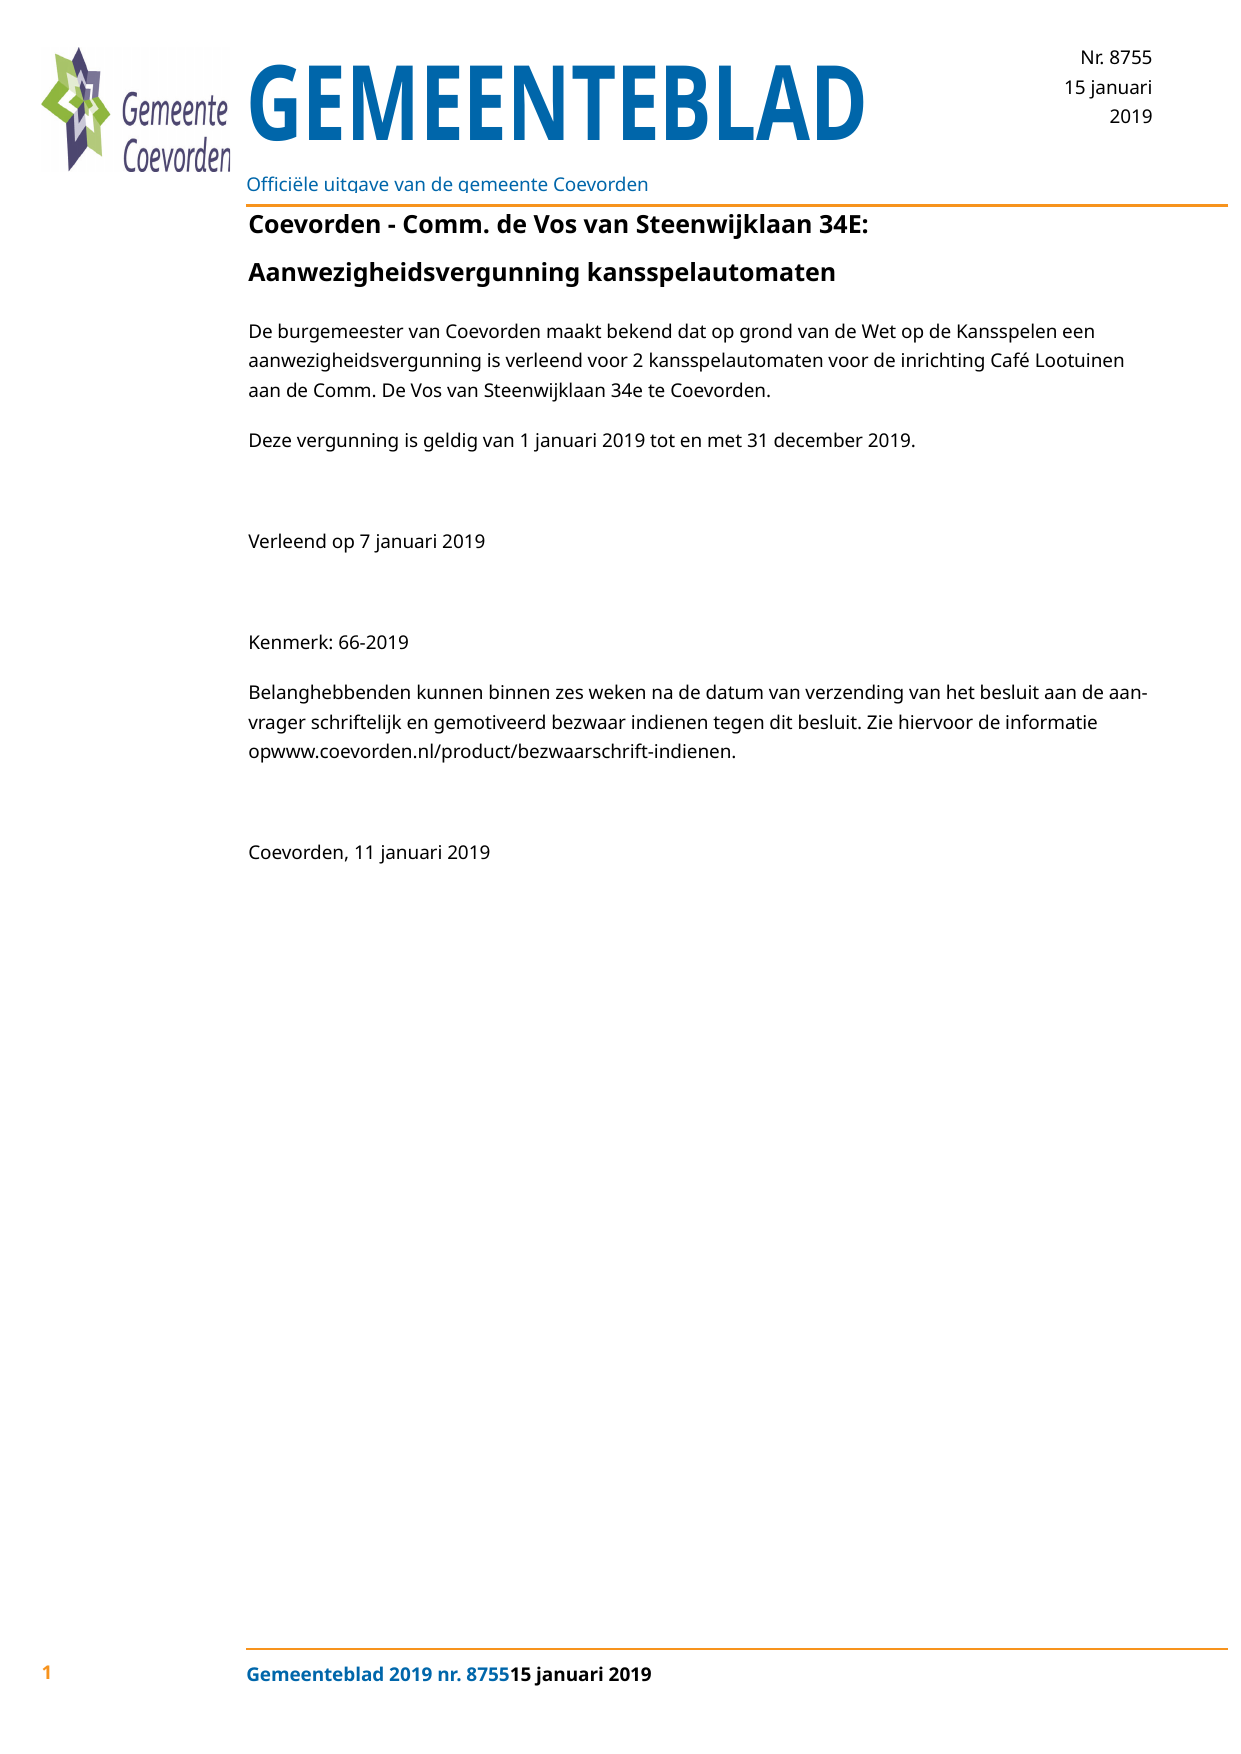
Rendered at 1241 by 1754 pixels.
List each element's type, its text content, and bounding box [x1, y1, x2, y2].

text Deze vergunning is geldig van 1 januari 2019 tot en met 31 december 2019. [248, 427, 1152, 453]
picture [41, 47, 231, 172]
text Kenmerk: 66-2019 [248, 629, 1152, 655]
text Belanghebbenden kunnen binnen zes weken na de datum van verzending van het besluit aan de aan-vrager schriftelijk en gemotiveerd bezwaar indienen tegen dit besluit. Zie hiervoor de informatie opwww.coevorden.nl/product/bezwaarschrift-indienen. [248, 679, 1152, 764]
text Coevorden, 11 januari 2019 [248, 839, 1152, 865]
text Coevorden - Comm. de Vos van Steenwijklaan 34E: Aanwezigheidsvergunning kansspelautomaten [248, 207, 1152, 288]
text Verleend op 7 januari 2019 [248, 528, 1152, 554]
text De burgemeester van Coevorden maakt bekend dat op grond van de Wet op de Kansspelen een aanwezigheidsvergunning is verleend voor 2 kansspelautomaten voor de inrichting Café Lootuinen aan de Comm. De Vos van Steenwijklaan 34e te Coevorden. [248, 318, 1152, 403]
